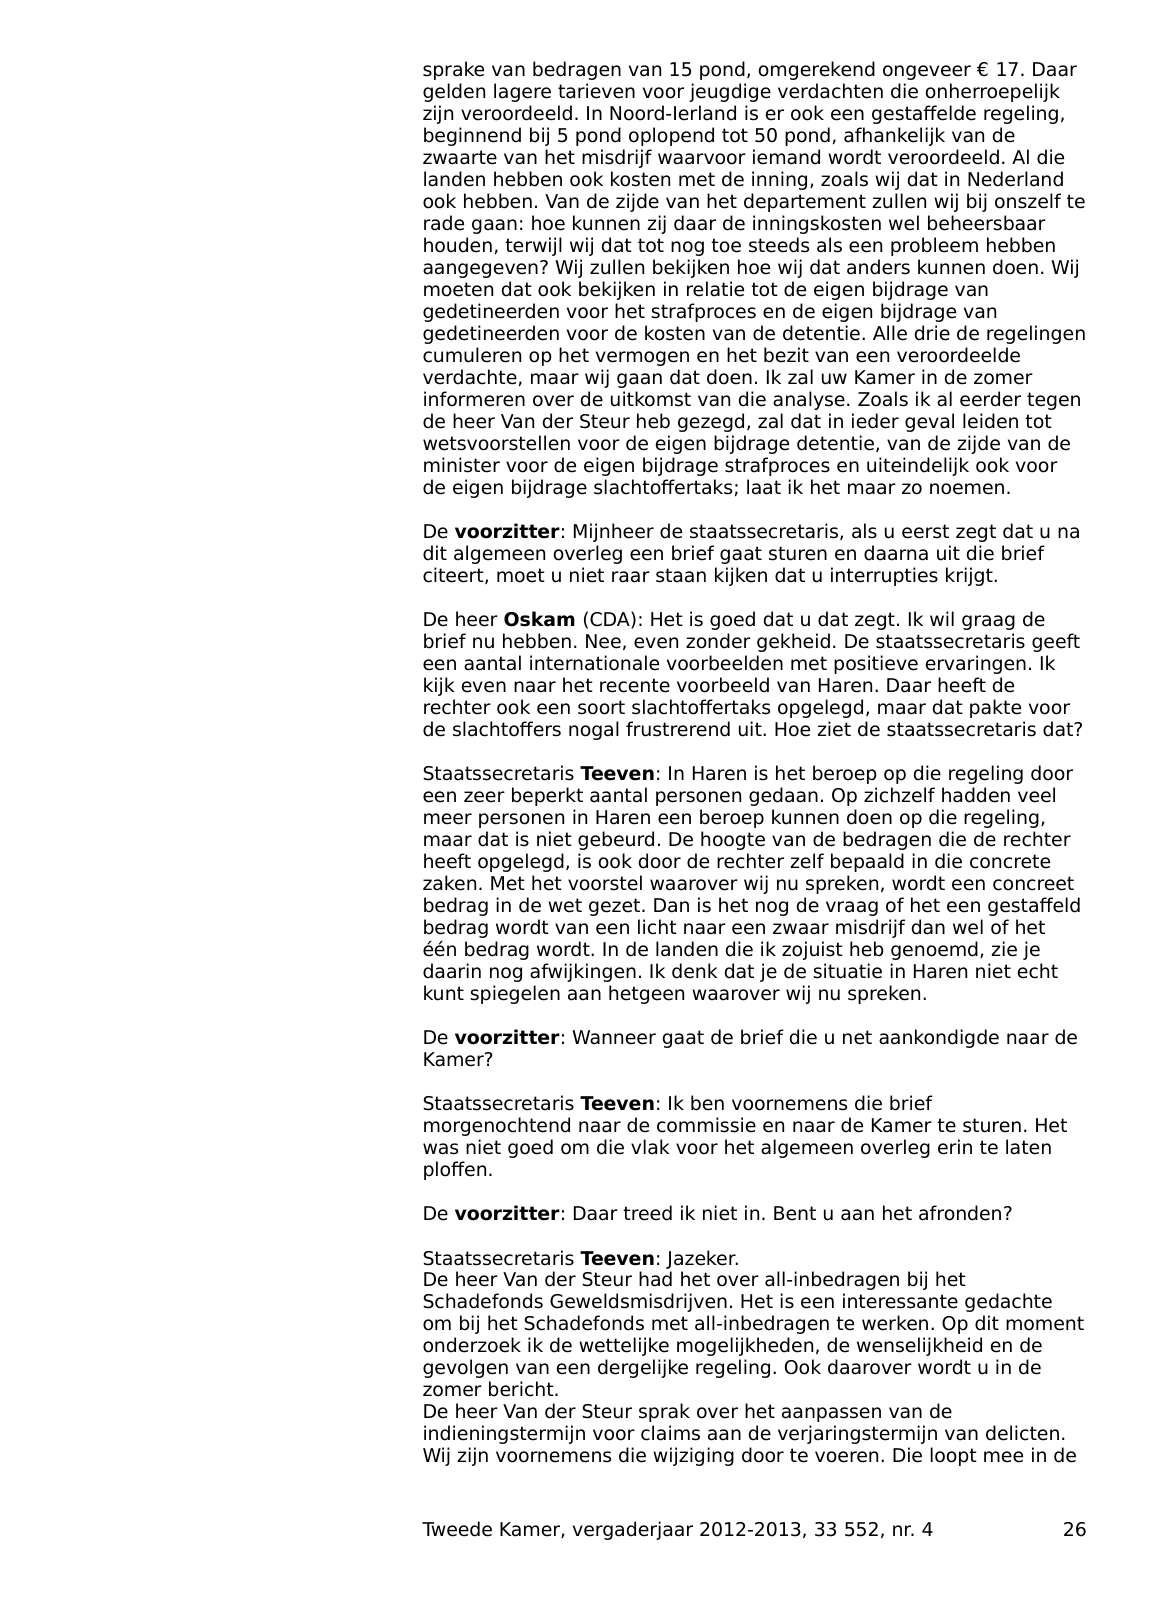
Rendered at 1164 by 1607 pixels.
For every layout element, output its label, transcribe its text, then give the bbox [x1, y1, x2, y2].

text De heer Van der Steur had het over all-inbedragen bij het Schadefonds Geweldsmisdrijven. Het is een interessante gedachte om bij het Schadefonds met all-inbedragen te werken. Op dit moment onderzoek ik de wettelijke mogelijkheden, de wenselijkheid en de gevolgen van een dergelijke regeling. Ook daarover wordt u in de zomer bericht. [422, 1269, 1087, 1401]
text Staatssecretaris Teeven: Ik ben voornemens die brief morgenochtend naar de commissie en naar de Kamer te sturen. Het was niet goed om die vlak voor het algemeen overleg erin te laten ploffen. [422, 1093, 1087, 1181]
text sprake van bedragen van 15 pond, omgerekend ongeveer € 17. Daar gelden lagere tarieven voor jeugdige verdachten die onherroepelijk zijn veroordeeld. In Noord-Ierland is er ook een gestaffelde regeling, beginnend bij 5 pond oplopend tot 50 pond, afhankelijk van de zwaarte van het misdrijf waarvoor iemand wordt veroordeeld. Al die landen hebben ook kosten met de inning, zoals wij dat in Nederland ook hebben. Van de zijde van het departement zullen wij bij onszelf te rade gaan: hoe kunnen zij daar de inningskosten wel beheersbaar houden, terwijl wij dat tot nog toe steeds als een probleem hebben aangegeven? Wij zullen bekijken hoe wij dat anders kunnen doen. Wij moeten dat ook bekijken in relatie tot de eigen bijdrage van gedetineerden voor het strafproces en de eigen bijdrage van gedetineerden voor de kosten van de detentie. Alle drie de regelingen cumuleren op het vermogen en het bezit van een veroordeelde verdachte, maar wij gaan dat doen. Ik zal uw Kamer in de zomer informeren over de uitkomst van die analyse. Zoals ik al eerder tegen de heer Van der Steur heb gezegd, zal dat in ieder geval leiden tot wetsvoorstellen voor de eigen bijdrage detentie, van de zijde van de minister voor de eigen bijdrage strafproces en uiteindelijk ook voor de eigen bijdrage slachtoffertaks; laat ik het maar zo noemen. [422, 59, 1087, 499]
text De heer Van der Steur sprak over het aanpassen van de indieningstermijn voor claims aan de verjaringstermijn van delicten. Wij zijn voornemens die wijziging door te voeren. Die loopt mee in de [422, 1401, 1087, 1467]
text De heer Oskam (CDA): Het is goed dat u dat zegt. Ik wil graag de brief nu hebben. Nee, even zonder gekheid. De staatssecretaris geeft een aantal internationale voorbeelden met positieve ervaringen. Ik kijk even naar het recente voorbeeld van Haren. Daar heeft de rechter ook een soort slachtoffertaks opgelegd, maar dat pakte voor de slachtoffers nogal frustrerend uit. Hoe ziet de staatssecretaris dat? [422, 609, 1087, 741]
text Staatssecretaris Teeven: Jazeker. [422, 1247, 1087, 1269]
text De voorzitter: Wanneer gaat de brief die u net aankondigde naar de Kamer? [422, 1027, 1087, 1071]
text De voorzitter: Mijnheer de staatssecretaris, als u eerst zegt dat u na dit algemeen overleg een brief gaat sturen en daarna uit die brief citeert, moet u niet raar staan kijken dat u interrupties krijgt. [422, 521, 1087, 587]
text De voorzitter: Daar treed ik niet in. Bent u aan het afronden? [422, 1203, 1087, 1225]
text Staatssecretaris Teeven: In Haren is het beroep op die regeling door een zeer beperkt aantal personen gedaan. Op zichzelf hadden veel meer personen in Haren een beroep kunnen doen op die regeling, maar dat is niet gebeurd. De hoogte van de bedragen die de rechter heeft opgelegd, is ook door de rechter zelf bepaald in die concrete zaken. Met het voorstel waarover wij nu spreken, wordt een concreet bedrag in de wet gezet. Dan is het nog de vraag of het een gestaffeld bedrag wordt van een licht naar een zwaar misdrijf dan wel of het één bedrag wordt. In de landen die ik zojuist heb genoemd, zie je daarin nog afwijkingen. Ik denk dat je de situatie in Haren niet echt kunt spiegelen aan hetgeen waarover wij nu spreken. [422, 763, 1087, 1005]
